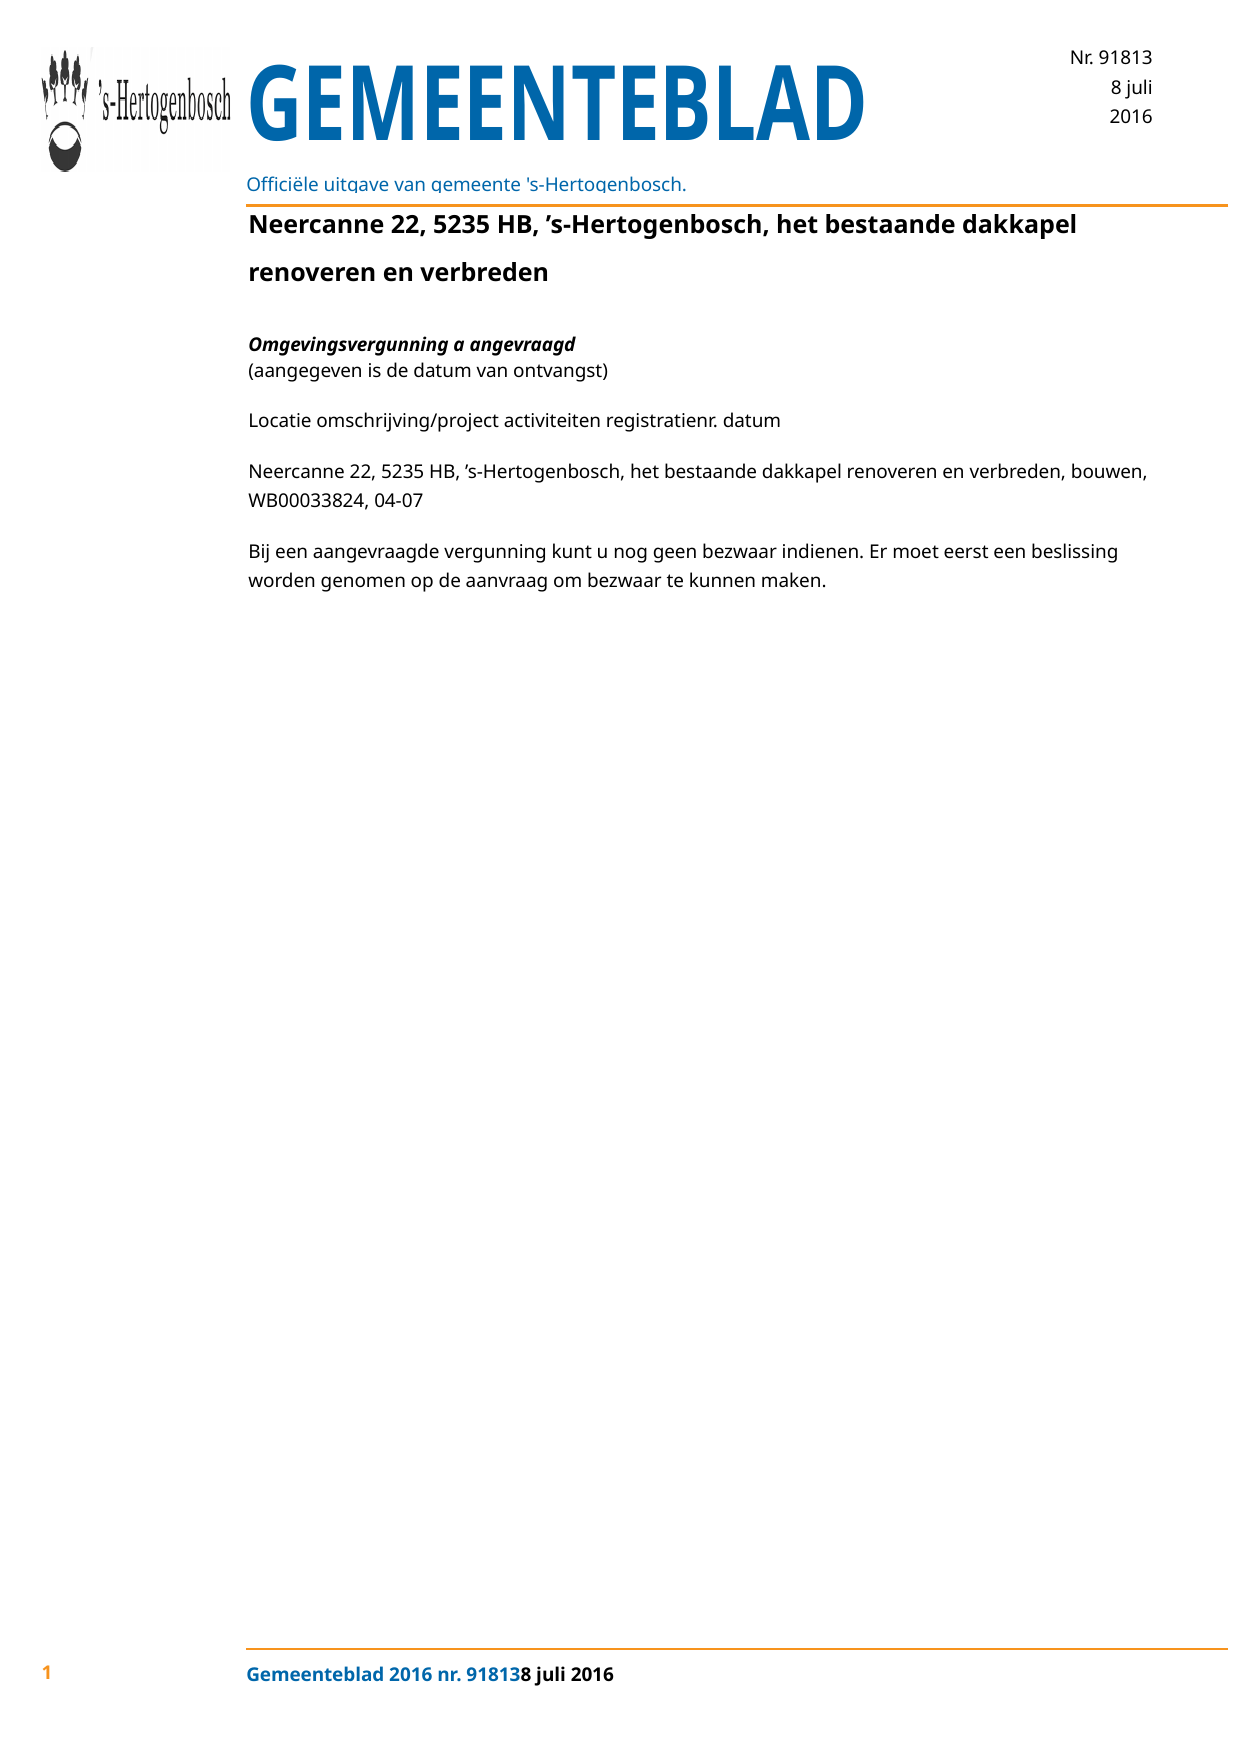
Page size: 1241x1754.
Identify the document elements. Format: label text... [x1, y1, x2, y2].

picture [41, 47, 231, 172]
text Locatie omschrijving/project activiteiten registratienr. datum [248, 408, 1152, 433]
text (aangegeven is de datum van ontvangst) [248, 357, 1152, 383]
text Neercanne 22, 5235 HB, ’s-Hertogenbosch, het bestaande dakkapel renoveren en verbreden, bouwen, WB00033824, 04-07 [248, 458, 1152, 513]
text Neercanne 22, 5235 HB, ’s-Hertogenbosch, het bestaande dakkapel renoveren en verbreden [248, 207, 1152, 288]
text Omgevingsvergunning a angevraagd [248, 331, 1152, 357]
text Bij een aangevraagde vergunning kunt u nog geen bezwaar indienen. Er moet eerst een beslissing worden genomen op de aanvraag om bezwaar te kunnen maken. [248, 538, 1152, 593]
